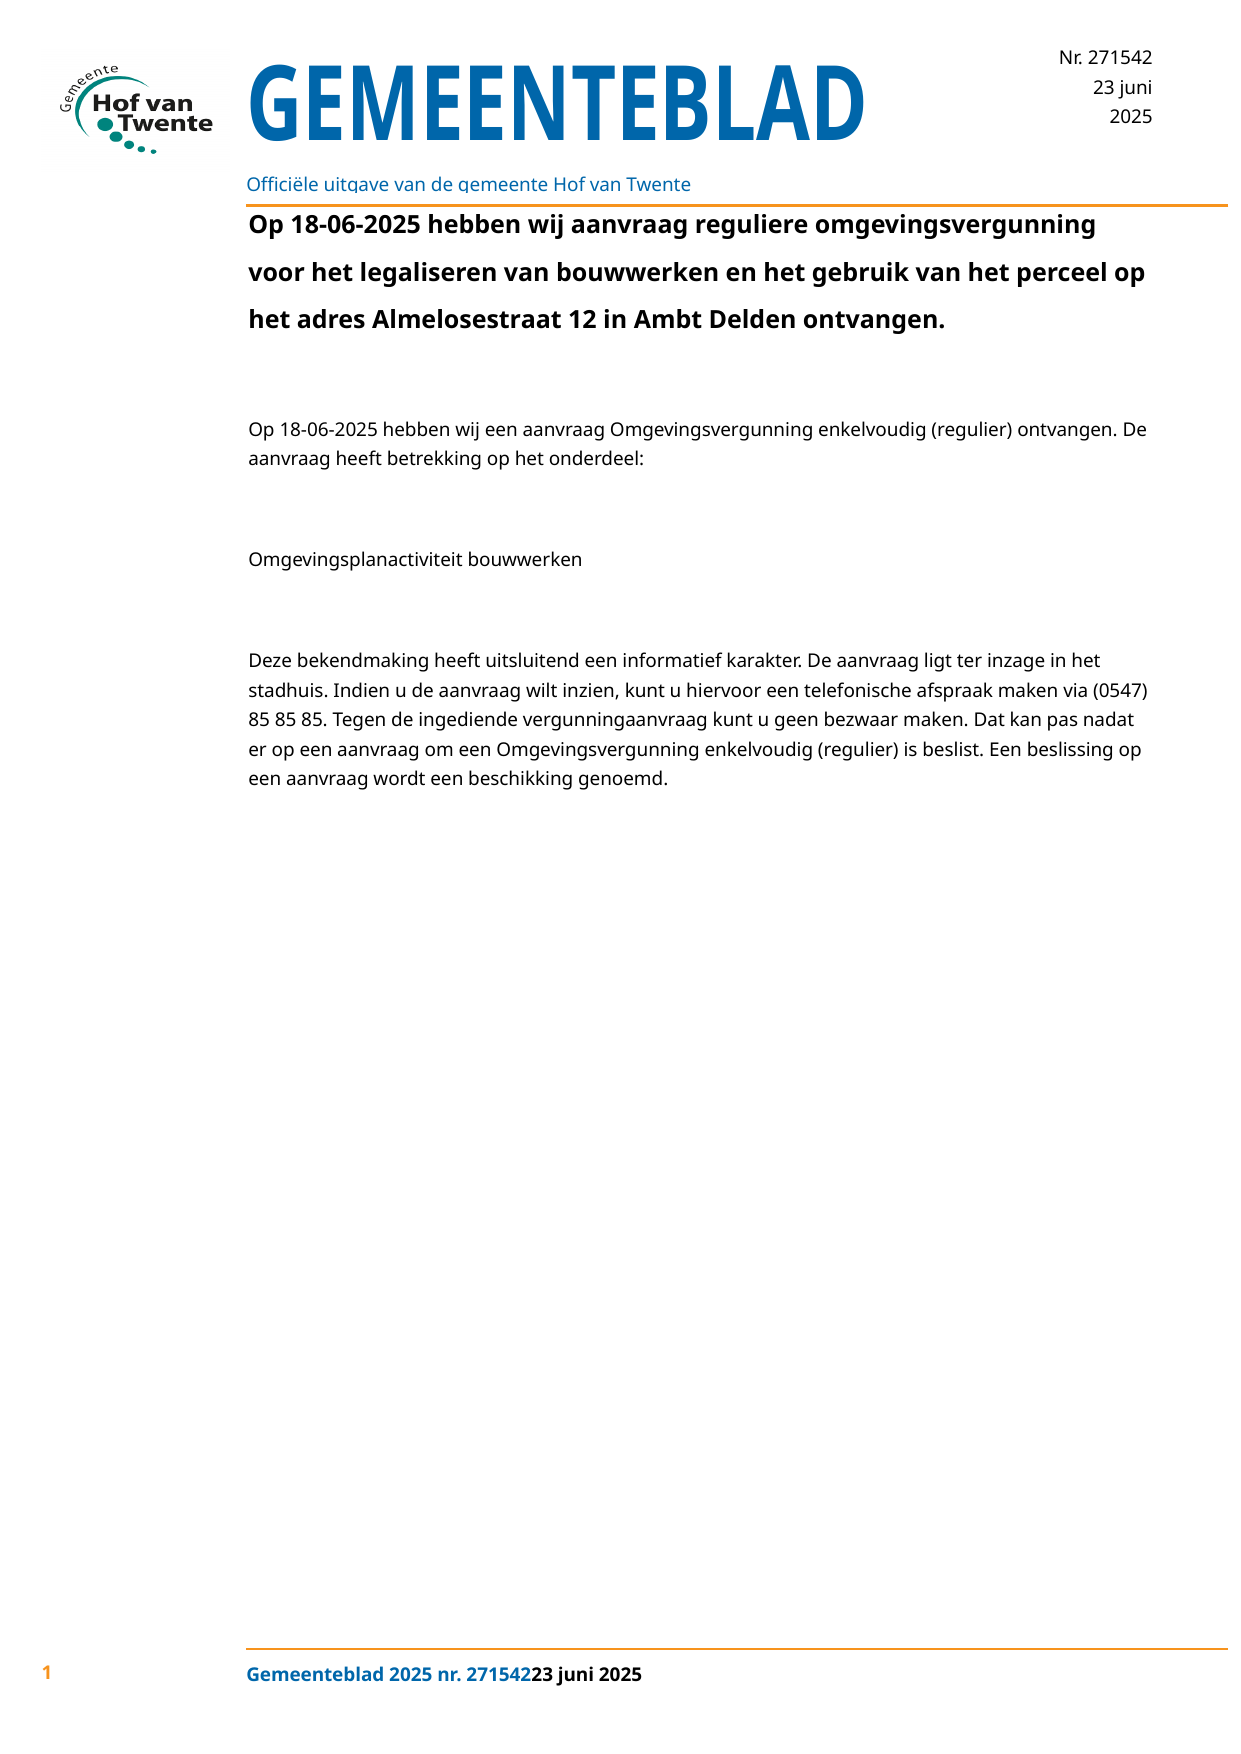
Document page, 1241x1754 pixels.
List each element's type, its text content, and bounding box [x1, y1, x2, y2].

text Op 18-06-2025 hebben wij aanvraag reguliere omgevingsvergunning voor het legaliseren van bouwwerken en het gebruik van het perceel op het adres Almelosestraat 12 in Ambt Delden ontvangen. [248, 207, 1152, 336]
picture [41, 47, 231, 172]
text Deze bekendmaking heeft uitsluitend een informatief karakter. De aanvraag ligt ter inzage in het stadhuis. Indien u de aanvraag wilt inzien, kunt u hiervoor een telefonische afspraak maken via (0547) 85 85 85. Tegen de ingediende vergunningaanvraag kunt u geen bezwaar maken. Dat kan pas nadat er op een aanvraag om een Omgevingsvergunning enkelvoudig (regulier) is beslist. Een beslissing op een aanvraag wordt een beschikking genoemd. [248, 647, 1152, 791]
text Op 18-06-2025 hebben wij een aanvraag Omgevingsvergunning enkelvoudig (regulier) ontvangen. De aanvraag heeft betrekking op het onderdeel: [248, 416, 1152, 471]
text Omgevingsplanactiviteit bouwwerken [248, 546, 1152, 572]
